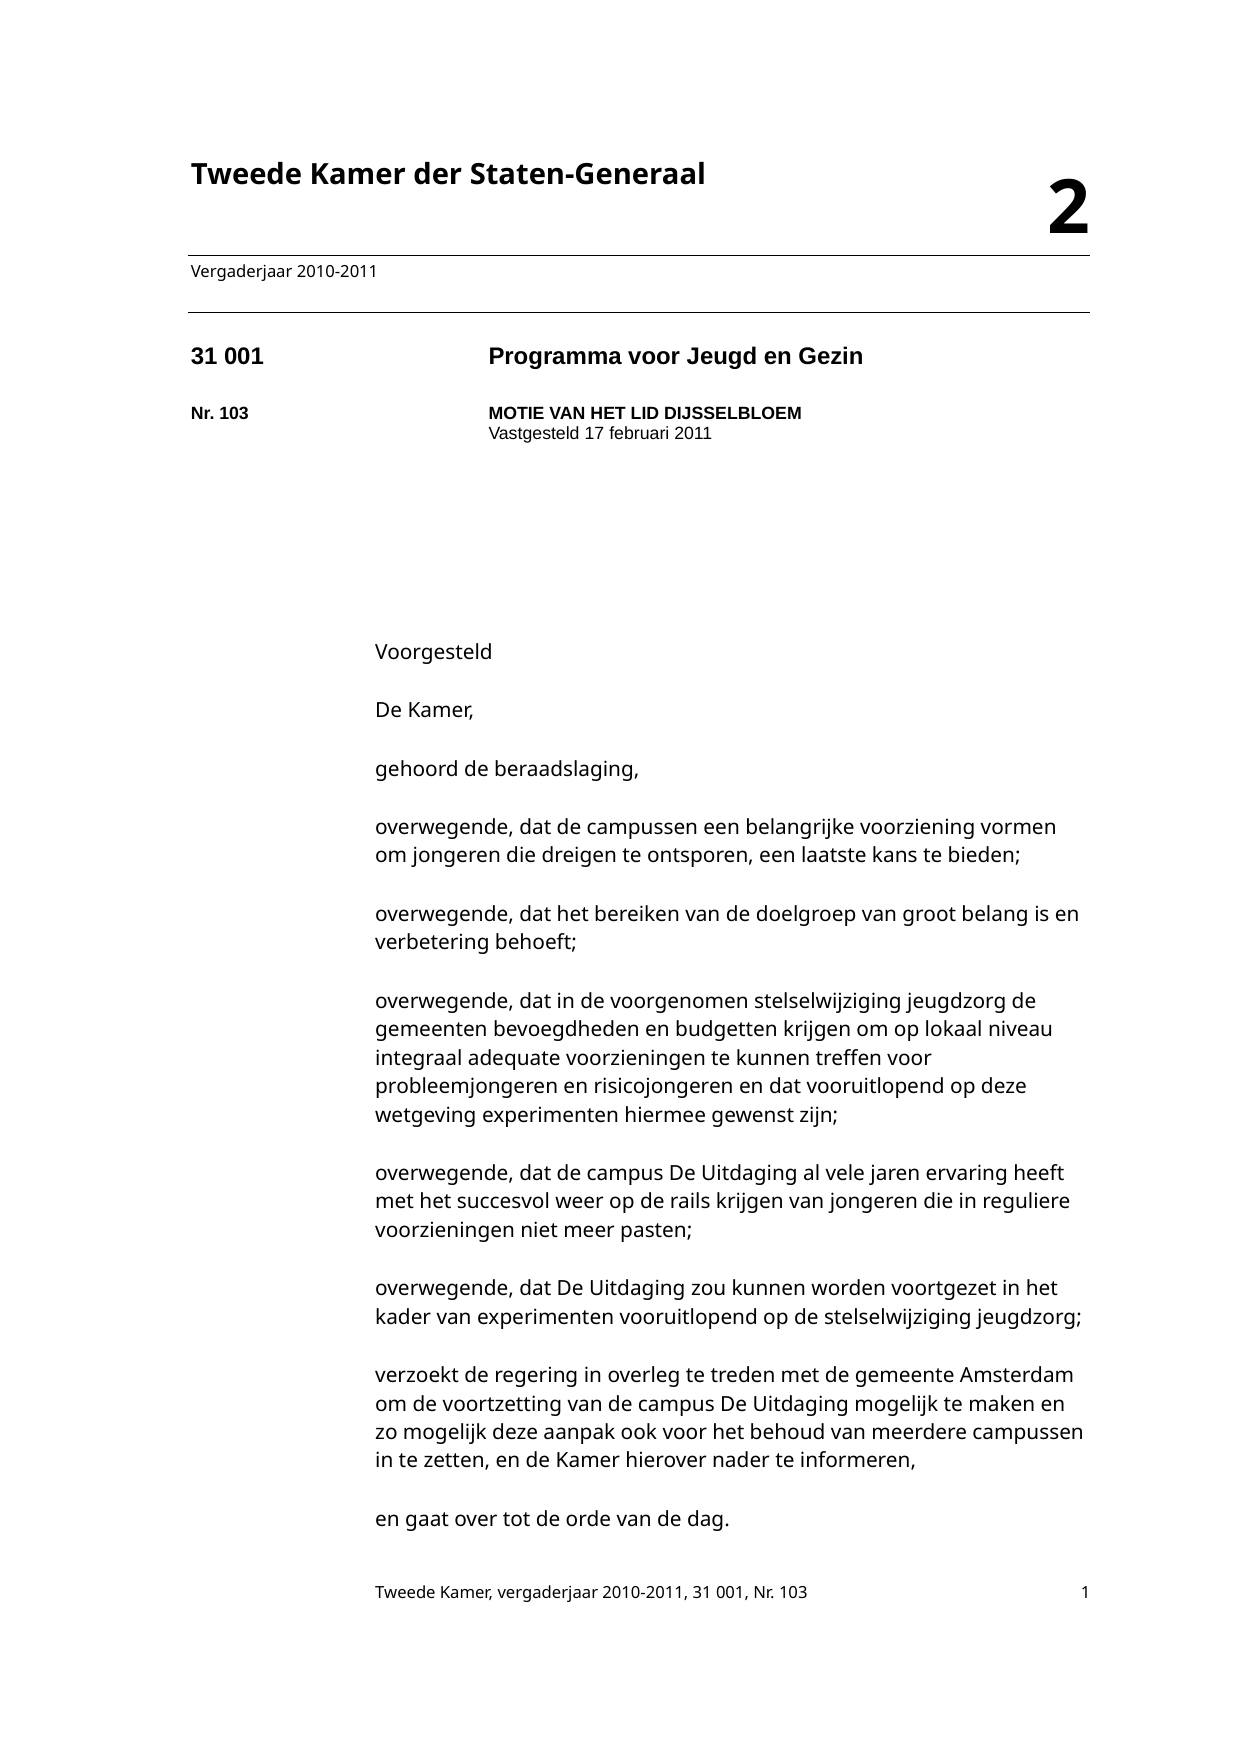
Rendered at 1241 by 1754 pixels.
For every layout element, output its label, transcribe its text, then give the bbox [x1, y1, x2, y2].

text overwegende, dat De Uitdaging zou kunnen worden voortgezet in het kader van experimenten vooruitlopend op de stelselwijziging jeugdzorg; [375, 1273, 1090, 1330]
table_cell MOTIE VAN HET LID DIJSSELBLOEM Vastgesteld 17 februari 2011 [485, 399, 1090, 518]
table_cell [485, 313, 1090, 339]
text overwegende, dat het bereiken van de doelgroep van groot belang is en verbetering behoeft; [375, 899, 1090, 956]
table_cell Nr. 103 [188, 399, 485, 518]
table_header Tweede Kamer der Staten-Generaal [188, 150, 909, 255]
text overwegende, dat in de voorgenomen stelselwijziging jeugdzorg de gemeenten bevoegdheden en budgetten krijgen om op lokaal niveau integraal adequate voorzieningen te kunnen treffen voor probleemjongeren en risicojongeren en dat vooruitlopend op deze wetgeving experimenten hiermee gewenst zijn; [375, 986, 1090, 1128]
text overwegende, dat de campussen een belangrijke voorziening vormen om jongeren die dreigen te ontsporen, een laatste kans te bieden; [375, 812, 1090, 869]
table_cell Programma voor Jeugd en Gezin [485, 339, 1090, 399]
table_header 2 [910, 150, 1090, 255]
table_cell [188, 313, 485, 339]
table_cell [485, 256, 1090, 312]
text verzoekt de regering in overleg te treden met de gemeente Amsterdam om de voortzetting van de campus De Uitdaging mogelijk te maken en zo mogelijk deze aanpak ook voor het behoud van meerdere campussen in te zetten, en de Kamer hierover nader te informeren, [375, 1360, 1090, 1474]
text Voorgesteld [375, 637, 1090, 665]
text De Kamer, [375, 695, 1090, 724]
table_cell 31 001 [188, 339, 485, 399]
table_cell Vergaderjaar 2010-2011 [188, 256, 485, 312]
text overwegende, dat de campus De Uitdaging al vele jaren ervaring heeft met het succesvol weer op de rails krijgen van jongeren die in reguliere voorzieningen niet meer pasten; [375, 1158, 1090, 1243]
text en gaat over tot de orde van de dag. [375, 1504, 1090, 1532]
text gehoord de beraadslaging, [375, 754, 1090, 782]
